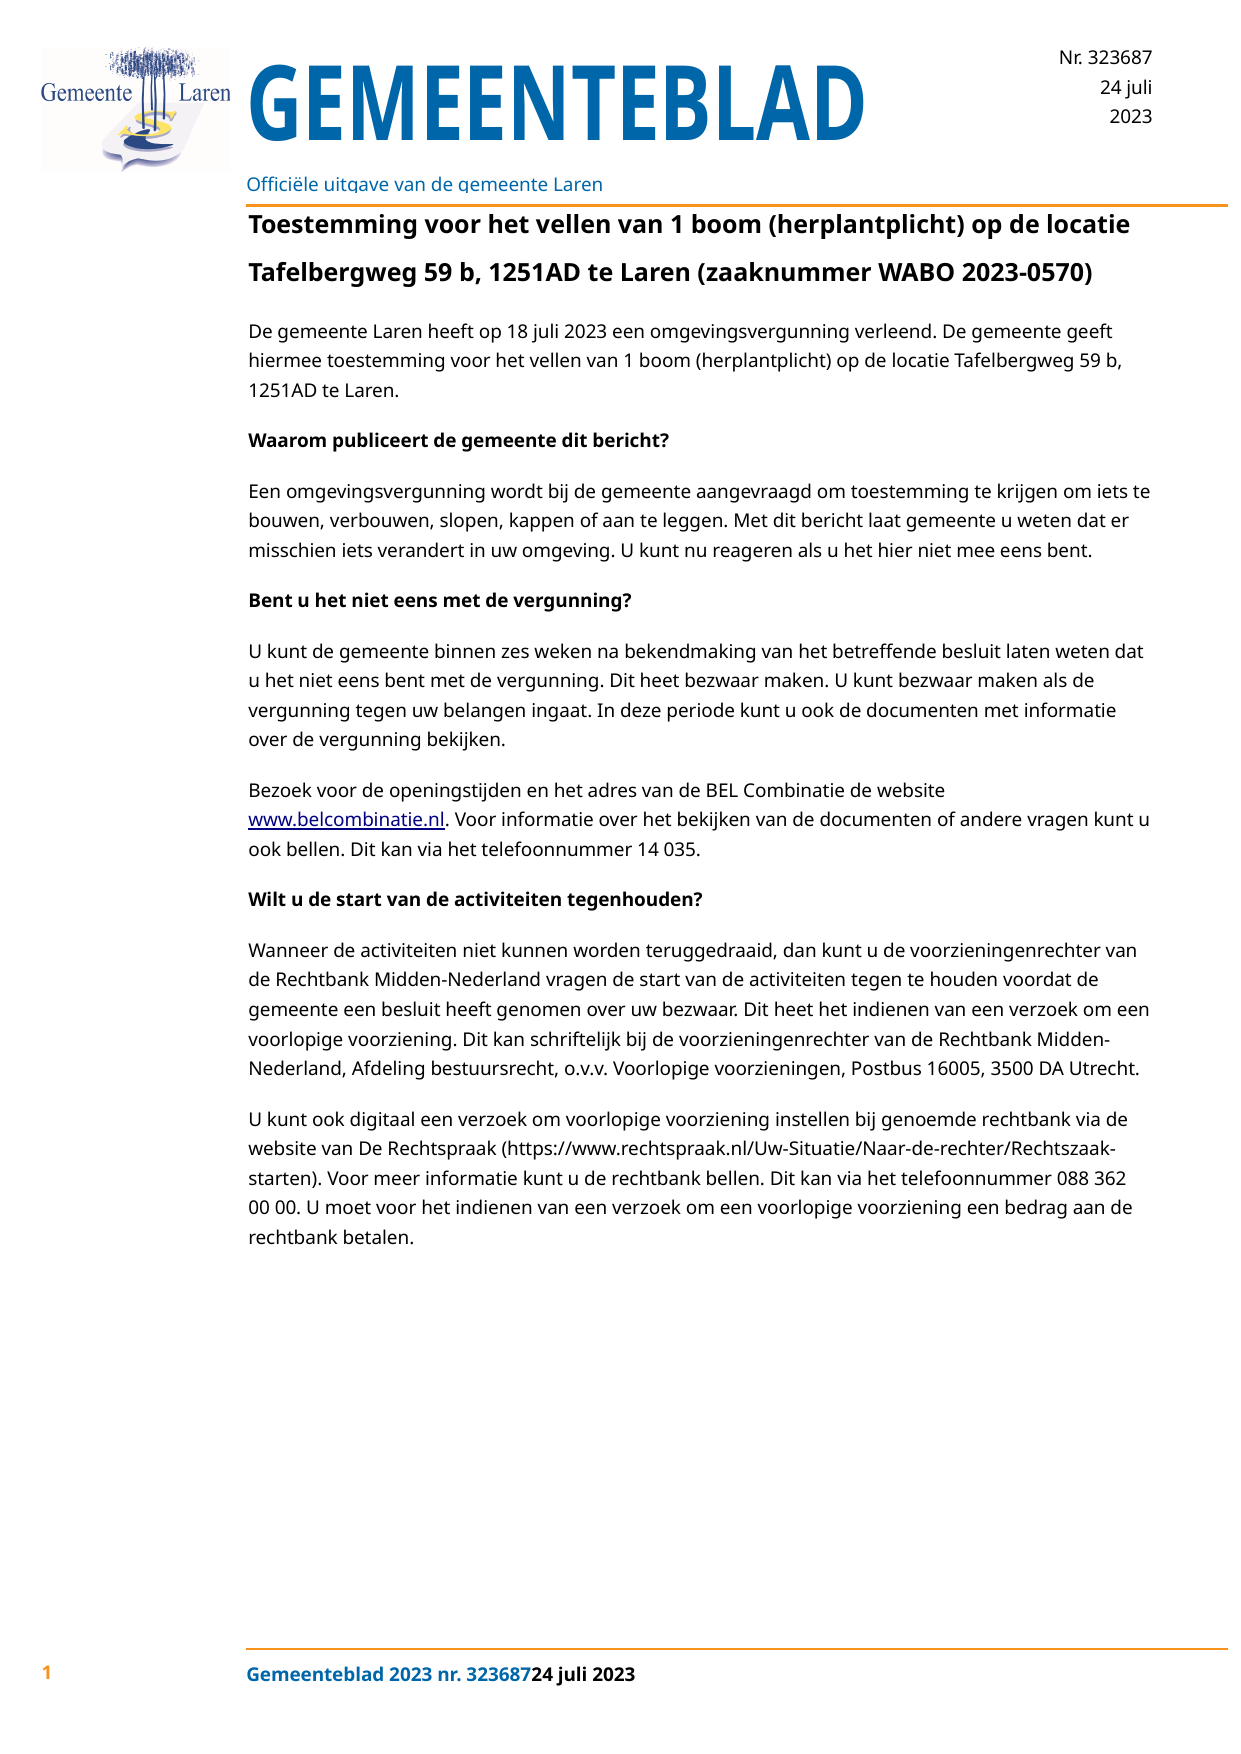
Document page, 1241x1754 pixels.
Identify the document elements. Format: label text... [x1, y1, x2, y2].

text Wilt u de start van de activiteiten tegenhouden? [248, 887, 1152, 912]
text Waarom publiceert de gemeente dit bericht? [248, 427, 1152, 453]
text Wanneer de activiteiten niet kunnen worden teruggedraaid, dan kunt u de voorzieningenrechter van de Rechtbank Midden-Nederland vragen de start van de activiteiten tegen te houden voordat de gemeente een besluit heeft genomen over uw bezwaar. Dit heet het indienen van een verzoek om een voorlopige voorziening. Dit kan schriftelijk bij de voorzieningenrechter van de Rechtbank Midden-Nederland, Afdeling bestuursrecht, o.v.v. Voorlopige voorzieningen, Postbus 16005, 3500 DA Utrecht. [248, 937, 1152, 1081]
text Een omgevingsvergunning wordt bij de gemeente aangevraagd om toestemming te krijgen om iets te bouwen, verbouwen, slopen, kappen of aan te leggen. Met dit bericht laat gemeente u weten dat er misschien iets verandert in uw omgeving. U kunt nu reageren als u het hier niet mee eens bent. [248, 478, 1152, 563]
text U kunt ook digitaal een verzoek om voorlopige voorziening instellen bij genoemde rechtbank via de website van De Rechtspraak (https://www.rechtspraak.nl/Uw-Situatie/Naar-de-rechter/Rechtszaak-starten). Voor meer informatie kunt u de rechtbank bellen. Dit kan via het telefoonnummer 088 362 00 00. U moet voor het indienen van een verzoek om een voorlopige voorziening een bedrag aan de rechtbank betalen. [248, 1106, 1152, 1250]
text De gemeente Laren heeft op 18 juli 2023 een omgevingsvergunning verleend. De gemeente geeft hiermee toestemming voor het vellen van 1 boom (herplantplicht) op de locatie Tafelbergweg 59 b, 1251AD te Laren. [248, 318, 1152, 403]
text Bezoek voor de openingstijden en het adres van de BEL Combinatie de website www.belcombinatie.nl. Voor informatie over het bekijken van de documenten of andere vragen kunt u ook bellen. Dit kan via het telefoonnummer 14 035. [248, 777, 1152, 862]
text U kunt de gemeente binnen zes weken na bekendmaking van het betreffende besluit laten weten dat u het niet eens bent met de vergunning. Dit heet bezwaar maken. U kunt bezwaar maken als de vergunning tegen uw belangen ingaat. In deze periode kunt u ook de documenten met informatie over de vergunning bekijken. [248, 638, 1152, 752]
text Toestemming voor het vellen van 1 boom (herplantplicht) op de locatie Tafelbergweg 59 b, 1251AD te Laren (zaaknummer WABO 2023-0570) [248, 207, 1152, 288]
picture [41, 47, 231, 172]
text Bent u het niet eens met de vergunning? [248, 587, 1152, 613]
